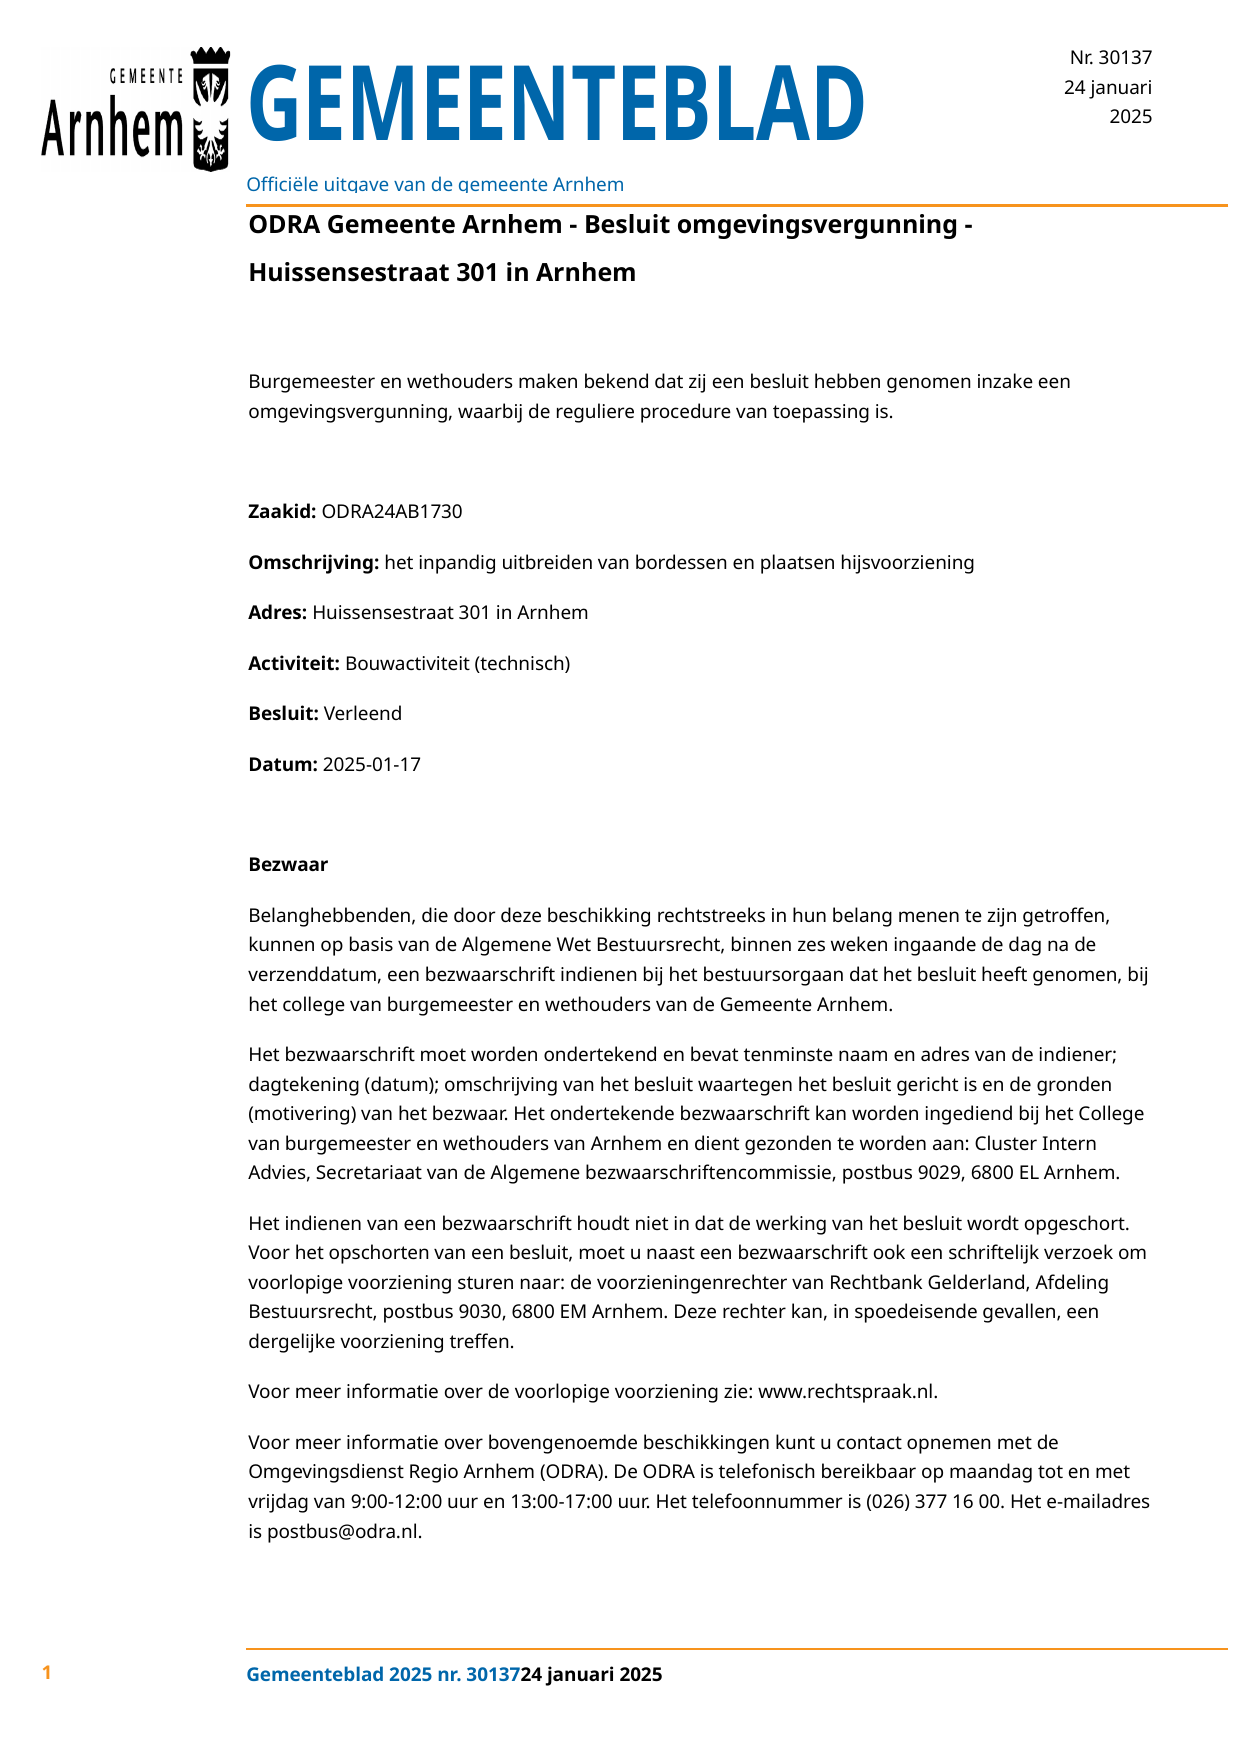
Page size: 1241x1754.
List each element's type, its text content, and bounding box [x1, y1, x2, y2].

text Belanghebbenden, die door deze beschikking rechtstreeks in hun belang menen te zijn getroffen, kunnen op basis van de Algemene Wet Bestuursrecht, binnen zes weken ingaande de dag na de verzenddatum, een bezwaarschrift indienen bij het bestuursorgaan dat het besluit heeft genomen, bij het college van burgemeester en wethouders van de Gemeente Arnhem. [248, 902, 1152, 1017]
text Het bezwaarschrift moet worden ondertekend en bevat tenminste naam en adres van de indiener; dagtekening (datum); omschrijving van het besluit waartegen het besluit gericht is en de gronden (motivering) van het bezwaar. Het ondertekende bezwaarschrift kan worden ingediend bij het College van burgemeester en wethouders van Arnhem en dient gezonden te worden aan: Cluster Intern Advies, Secretariaat van de Algemene bezwaarschriftencommissie, postbus 9029, 6800 EL Arnhem. [248, 1041, 1152, 1185]
text Voor meer informatie over de voorlopige voorziening zie: www.rechtspraak.nl. [248, 1379, 1152, 1404]
text Het indienen van een bezwaarschrift houdt niet in dat de werking van het besluit wordt opgeschort. Voor het opschorten van een besluit, moet u naast een bezwaarschrift ook een schriftelijk verzoek om voorlopige voorziening sturen naar: de voorzieningenrechter van Rechtbank Gelderland, Afdeling Bestuursrecht, postbus 9030, 6800 EM Arnhem. Deze rechter kan, in spoedeisende gevallen, een dergelijke voorziening treffen. [248, 1210, 1152, 1354]
text Datum: 2025-01-17 [248, 751, 1152, 777]
picture [41, 47, 231, 172]
text ODRA Gemeente Arnhem - Besluit omgevingsvergunning - Huissensestraat 301 in Arnhem [248, 207, 1152, 288]
text Activiteit: Bouwactiviteit (technisch) [248, 650, 1152, 676]
text Omschrijving: het inpandig uitbreiden van bordessen en plaatsen hijsvoorziening [248, 549, 1152, 575]
text Besluit: Verleend [248, 700, 1152, 726]
text Bezwaar [248, 852, 1152, 877]
text Voor meer informatie over bovengenoemde beschikkingen kunt u contact opnemen met de Omgevingsdienst Regio Arnhem (ODRA). De ODRA is telefonisch bereikbaar op maandag tot en met vrijdag van 9:00-12:00 uur en 13:00-17:00 uur. Het telefoonnummer is (026) 377 16 00. Het e-mailadres is postbus@odra.nl. [248, 1429, 1152, 1544]
text Zaakid: ODRA24AB1730 [248, 499, 1152, 524]
text Adres: Huissensestraat 301 in Arnhem [248, 599, 1152, 625]
text Burgemeester en wethouders maken bekend dat zij een besluit hebben genomen inzake een omgevingsvergunning, waarbij de reguliere procedure van toepassing is. [248, 368, 1152, 424]
